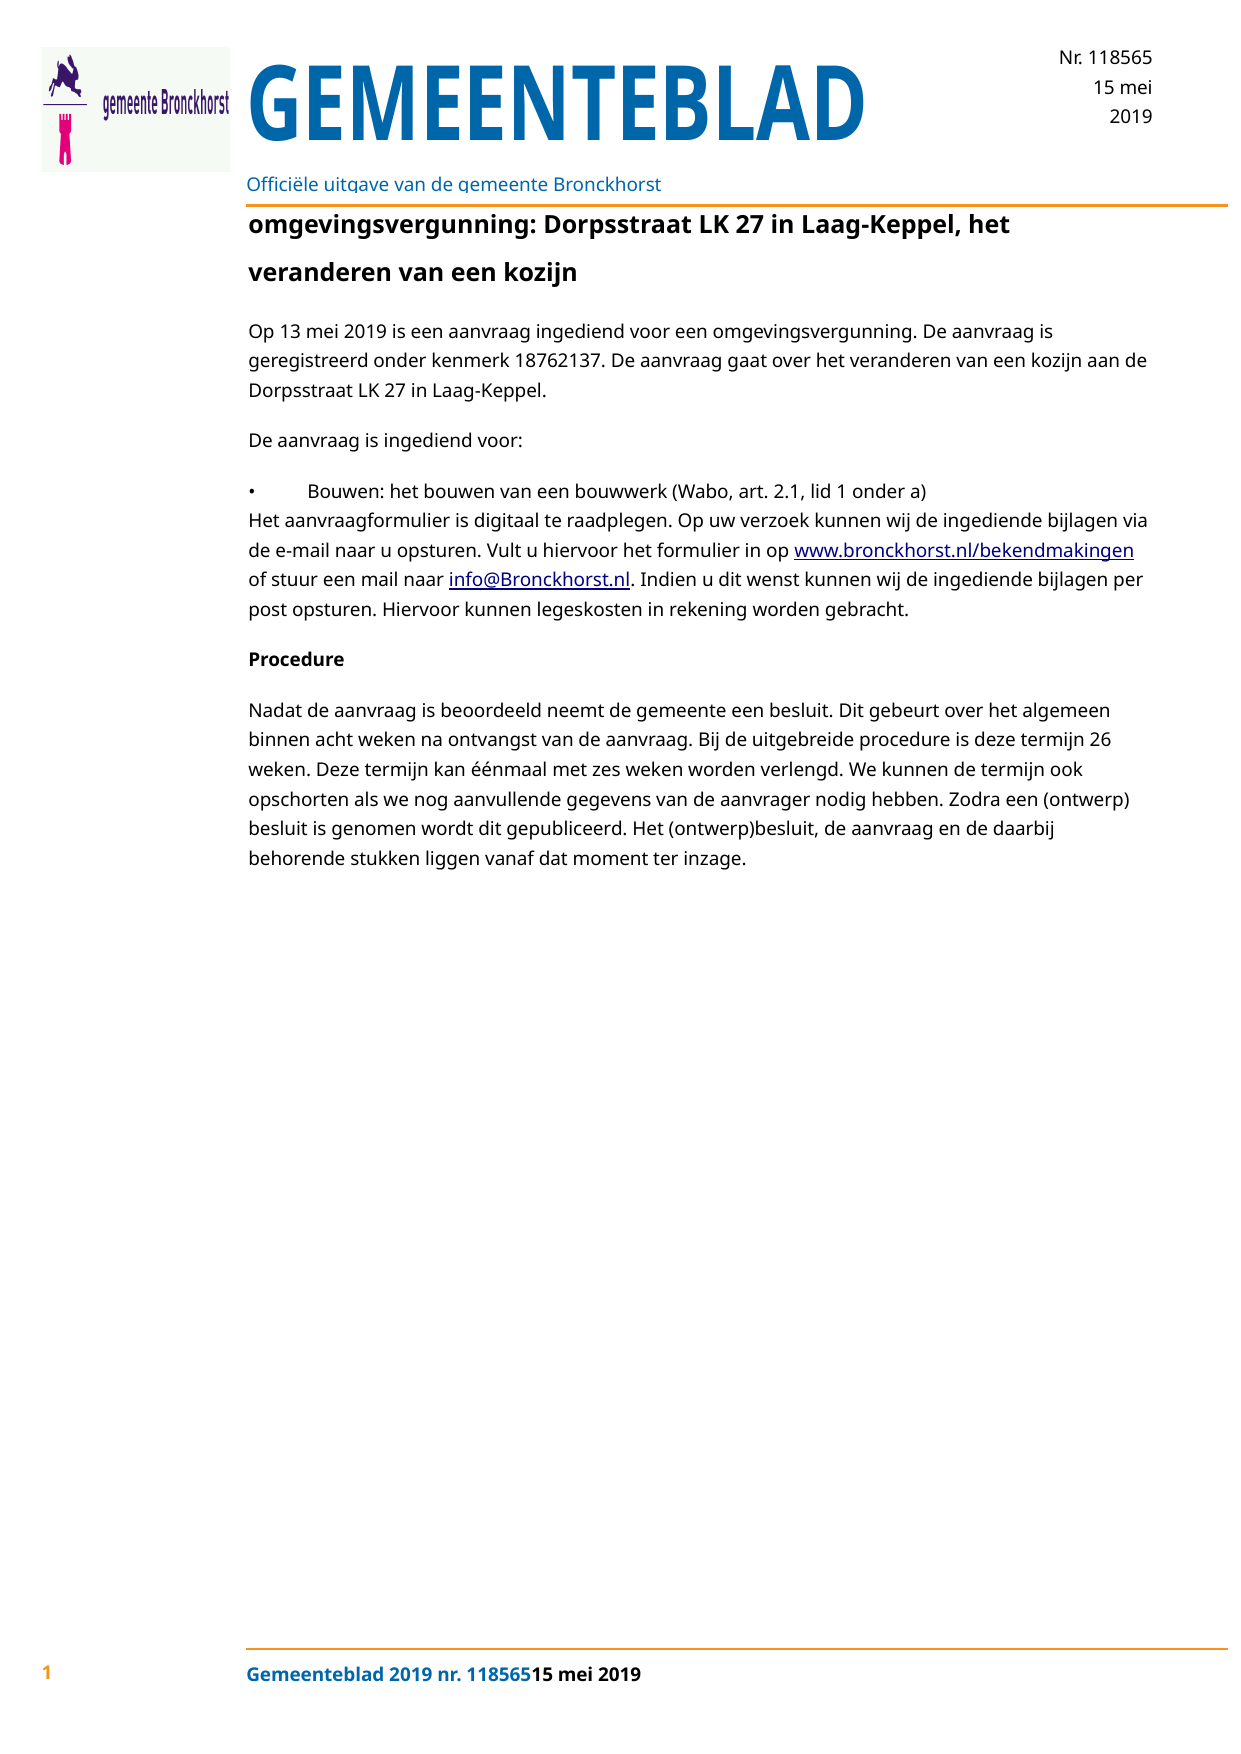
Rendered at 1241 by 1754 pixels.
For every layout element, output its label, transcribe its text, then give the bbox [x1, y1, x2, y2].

text omgevingsvergunning: Dorpsstraat LK 27 in Laag-Keppel, het veranderen van een kozijn [248, 207, 1152, 288]
picture [41, 47, 231, 172]
text Procedure [248, 647, 1152, 672]
text Nadat de aanvraag is beoordeeld neemt de gemeente een besluit. Dit gebeurt over het algemeen binnen acht weken na ontvangst van de aanvraag. Bij de uitgebreide procedure is deze termijn 26 weken. Deze termijn kan éénmaal met zes weken worden verlengd. We kunnen de termijn ook opschorten als we nog aanvullende gegevens van de aanvrager nodig hebben. Zodra een (ontwerp) besluit is genomen wordt dit gepubliceerd. Het (ontwerp)besluit, de aanvraag en de daarbij behorende stukken liggen vanaf dat moment ter inzage. [248, 697, 1152, 871]
text Op 13 mei 2019 is een aanvraag ingediend voor een omgevingsvergunning. De aanvraag is geregistreerd onder kenmerk 18762137. De aanvraag gaat over het veranderen van een kozijn aan de Dorpsstraat LK 27 in Laag-Keppel. [248, 318, 1152, 403]
list Bouwen: het bouwen van een bouwwerk (Wabo, art. 2.1, lid 1 onder a) [248, 478, 1152, 504]
text Het aanvraagformulier is digitaal te raadplegen. Op uw verzoek kunnen wij de ingediende bijlagen via de e-mail naar u opsturen. Vult u hiervoor het formulier in op www.bronckhorst.nl/bekendmakingen of stuur een mail naar info@Bronckhorst.nl. Indien u dit wenst kunnen wij de ingediende bijlagen per post opsturen. Hiervoor kunnen legeskosten in rekening worden gebracht. [248, 507, 1152, 622]
text De aanvraag is ingediend voor: [248, 427, 1152, 453]
